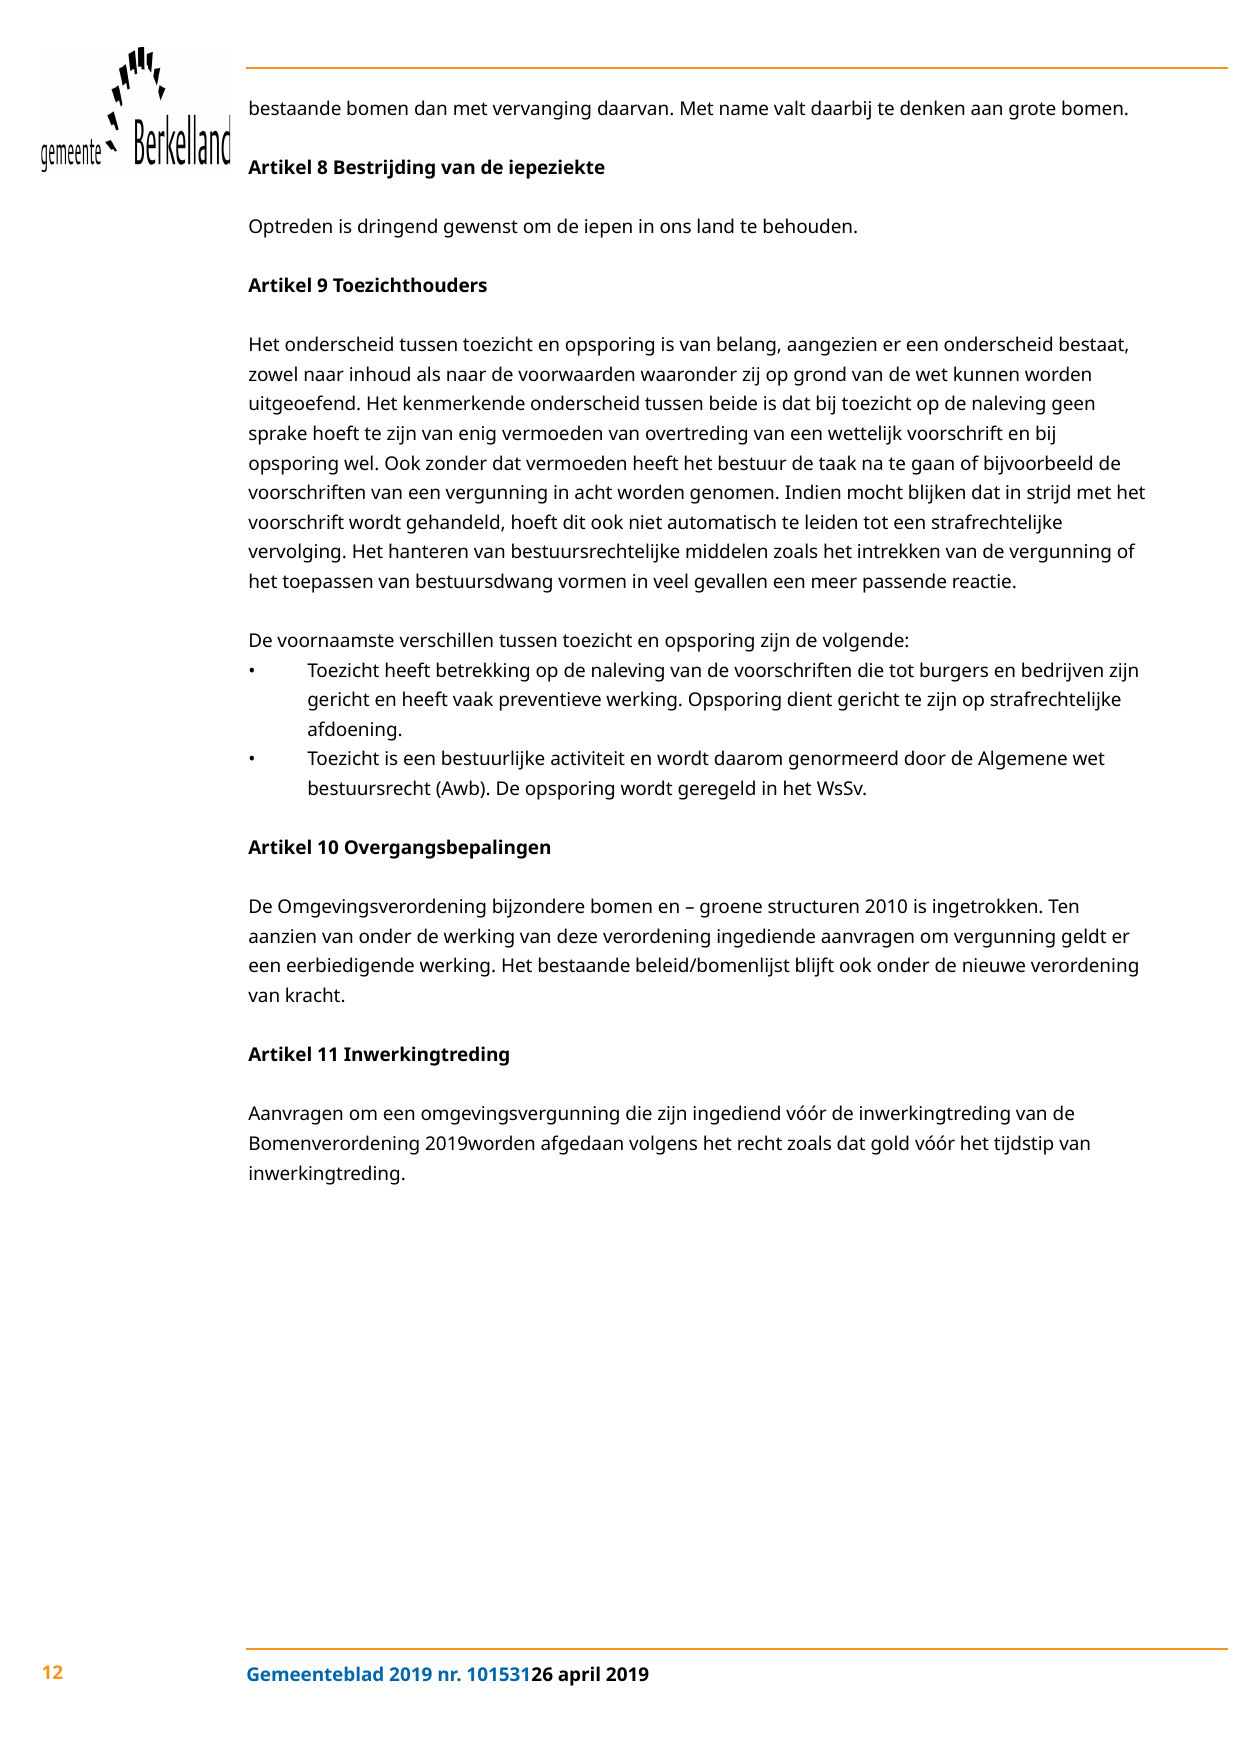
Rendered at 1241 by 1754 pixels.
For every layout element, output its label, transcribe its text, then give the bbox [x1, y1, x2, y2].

text Optreden is dringend gewenst om de iepen in ons land te behouden. [248, 213, 1152, 239]
text Artikel 10 Overgangsbepalingen [248, 834, 1152, 860]
text Artikel 9 Toezichthouders [248, 272, 1152, 298]
text bestaande bomen dan met vervanging daarvan. Met name valt daarbij te denken aan grote bomen. [248, 95, 1152, 121]
text De voornaamste verschillen tussen toezicht en opsporing zijn de volgende: [248, 627, 1152, 653]
list Toezicht is een bestuurlijke activiteit en wordt daarom genormeerd door de Algemene wet bestuursrecht (Awb). De opsporing wordt geregeld in het WsSv. [248, 746, 1152, 801]
picture [41, 47, 231, 172]
list Toezicht heeft betrekking op de naleving van de voorschriften die tot burgers en bedrijven zijn gericht en heeft vaak preventieve werking. Opsporing dient gericht te zijn op strafrechtelijke afdoening. [248, 657, 1152, 742]
text Artikel 11 Inwerkingtreding [248, 1041, 1152, 1067]
text Aanvragen om een omgevingsvergunning die zijn ingediend vóór de inwerkingtreding van de Bomenverordening 2019worden afgedaan volgens het recht zoals dat gold vóór het tijdstip van inwerkingtreding. [248, 1101, 1152, 1186]
text Het onderscheid tussen toezicht en opsporing is van belang, aangezien er een onderscheid bestaat, zowel naar inhoud als naar de voorwaarden waaronder zij op grond van de wet kunnen worden uitgeoefend. Het kenmerkende onderscheid tussen beide is dat bij toezicht op de naleving geen sprake hoeft te zijn van enig vermoeden van overtreding van een wettelijk voorschrift en bij opsporing wel. Ook zonder dat vermoeden heeft het bestuur de taak na te gaan of bijvoorbeeld de voorschriften van een vergunning in acht worden genomen. Indien mocht blijken dat in strijd met het voorschrift wordt gehandeld, hoeft dit ook niet automatisch te leiden tot een strafrechtelijke vervolging. Het hanteren van bestuursrechtelijke middelen zoals het intrekken van de vergunning of het toepassen van bestuursdwang vormen in veel gevallen een meer passende reactie. [248, 331, 1152, 594]
text De Omgevingsverordening bijzondere bomen en – groene structuren 2010 is ingetrokken. Ten aanzien van onder de werking van deze verordening ingediende aanvragen om vergunning geldt er een eerbiedigende werking. Het bestaande beleid/bomenlijst blijft ook onder de nieuwe verordening van kracht. [248, 893, 1152, 1008]
text Artikel 8 Bestrijding van de iepeziekte [248, 154, 1152, 180]
